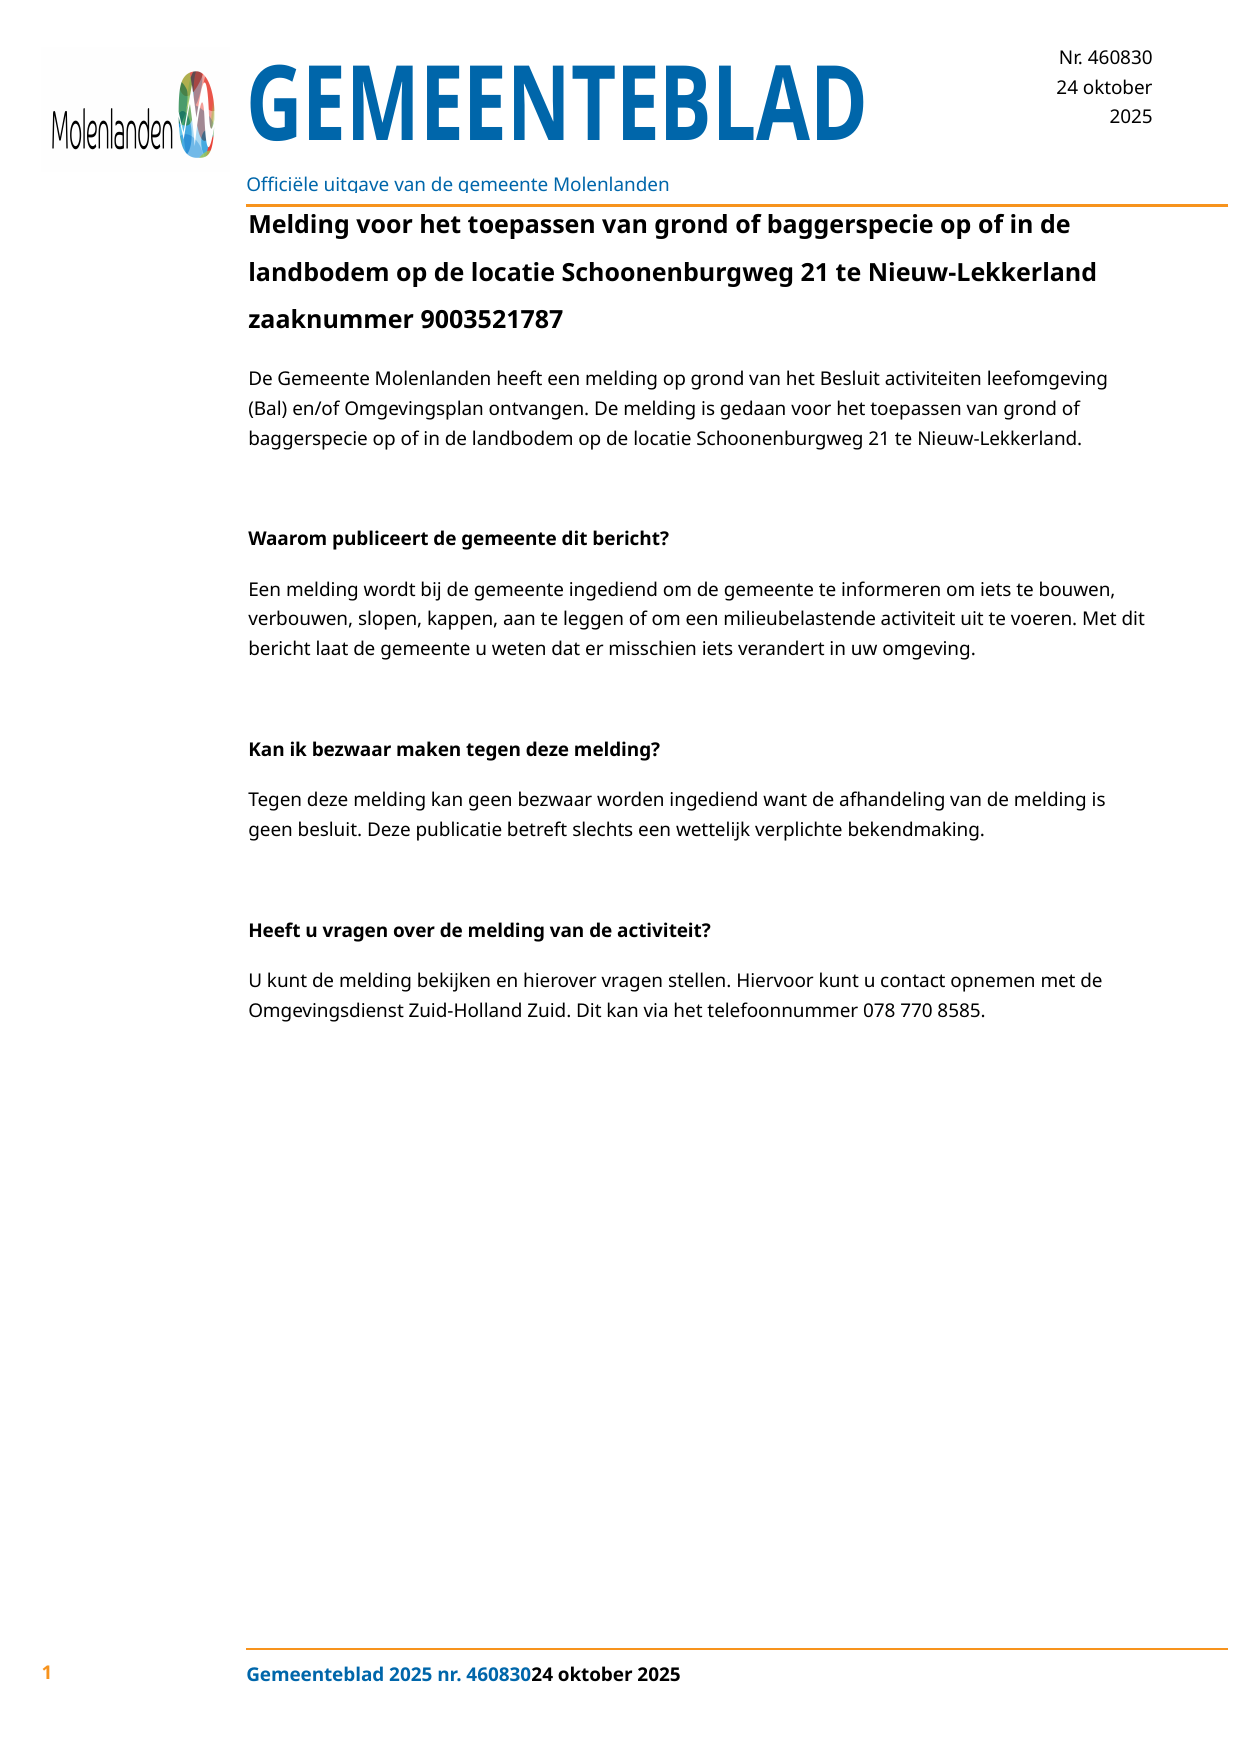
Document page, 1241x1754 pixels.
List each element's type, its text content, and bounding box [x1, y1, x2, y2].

text De Gemeente Molenlanden heeft een melding op grond van het Besluit activiteiten leefomgeving (Bal) en/of Omgevingsplan ontvangen. De melding is gedaan voor het toepassen van grond of baggerspecie op of in de landbodem op de locatie Schoonenburgweg 21 te Nieuw-Lekkerland. [248, 366, 1152, 450]
text Waarom publiceert de gemeente dit bericht? [248, 526, 1152, 551]
text U kunt de melding bekijken en hierover vragen stellen. Hiervoor kunt u contact opnemen met de Omgevingsdienst Zuid-Holland Zuid. Dit kan via het telefoonnummer 078 770 8585. [248, 967, 1152, 1022]
text Kan ik bezwaar maken tegen deze melding? [248, 736, 1152, 762]
picture [41, 47, 231, 172]
text Tegen deze melding kan geen bezwaar worden ingediend want de afhandeling van de melding is geen besluit. Deze publicatie betreft slechts een wettelijk verplichte bekendmaking. [248, 786, 1152, 842]
text Heeft u vragen over de melding van de activiteit? [248, 917, 1152, 942]
text Melding voor het toepassen van grond of baggerspecie op of in de landbodem op de locatie Schoonenburgweg 21 te Nieuw-Lekkerland zaaknummer 9003521787 [248, 207, 1152, 336]
text Een melding wordt bij de gemeente ingediend om de gemeente te informeren om iets te bouwen, verbouwen, slopen, kappen, aan te leggen of om een milieubelastende activiteit uit te voeren. Met dit bericht laat de gemeente u weten dat er misschien iets verandert in uw omgeving. [248, 576, 1152, 661]
